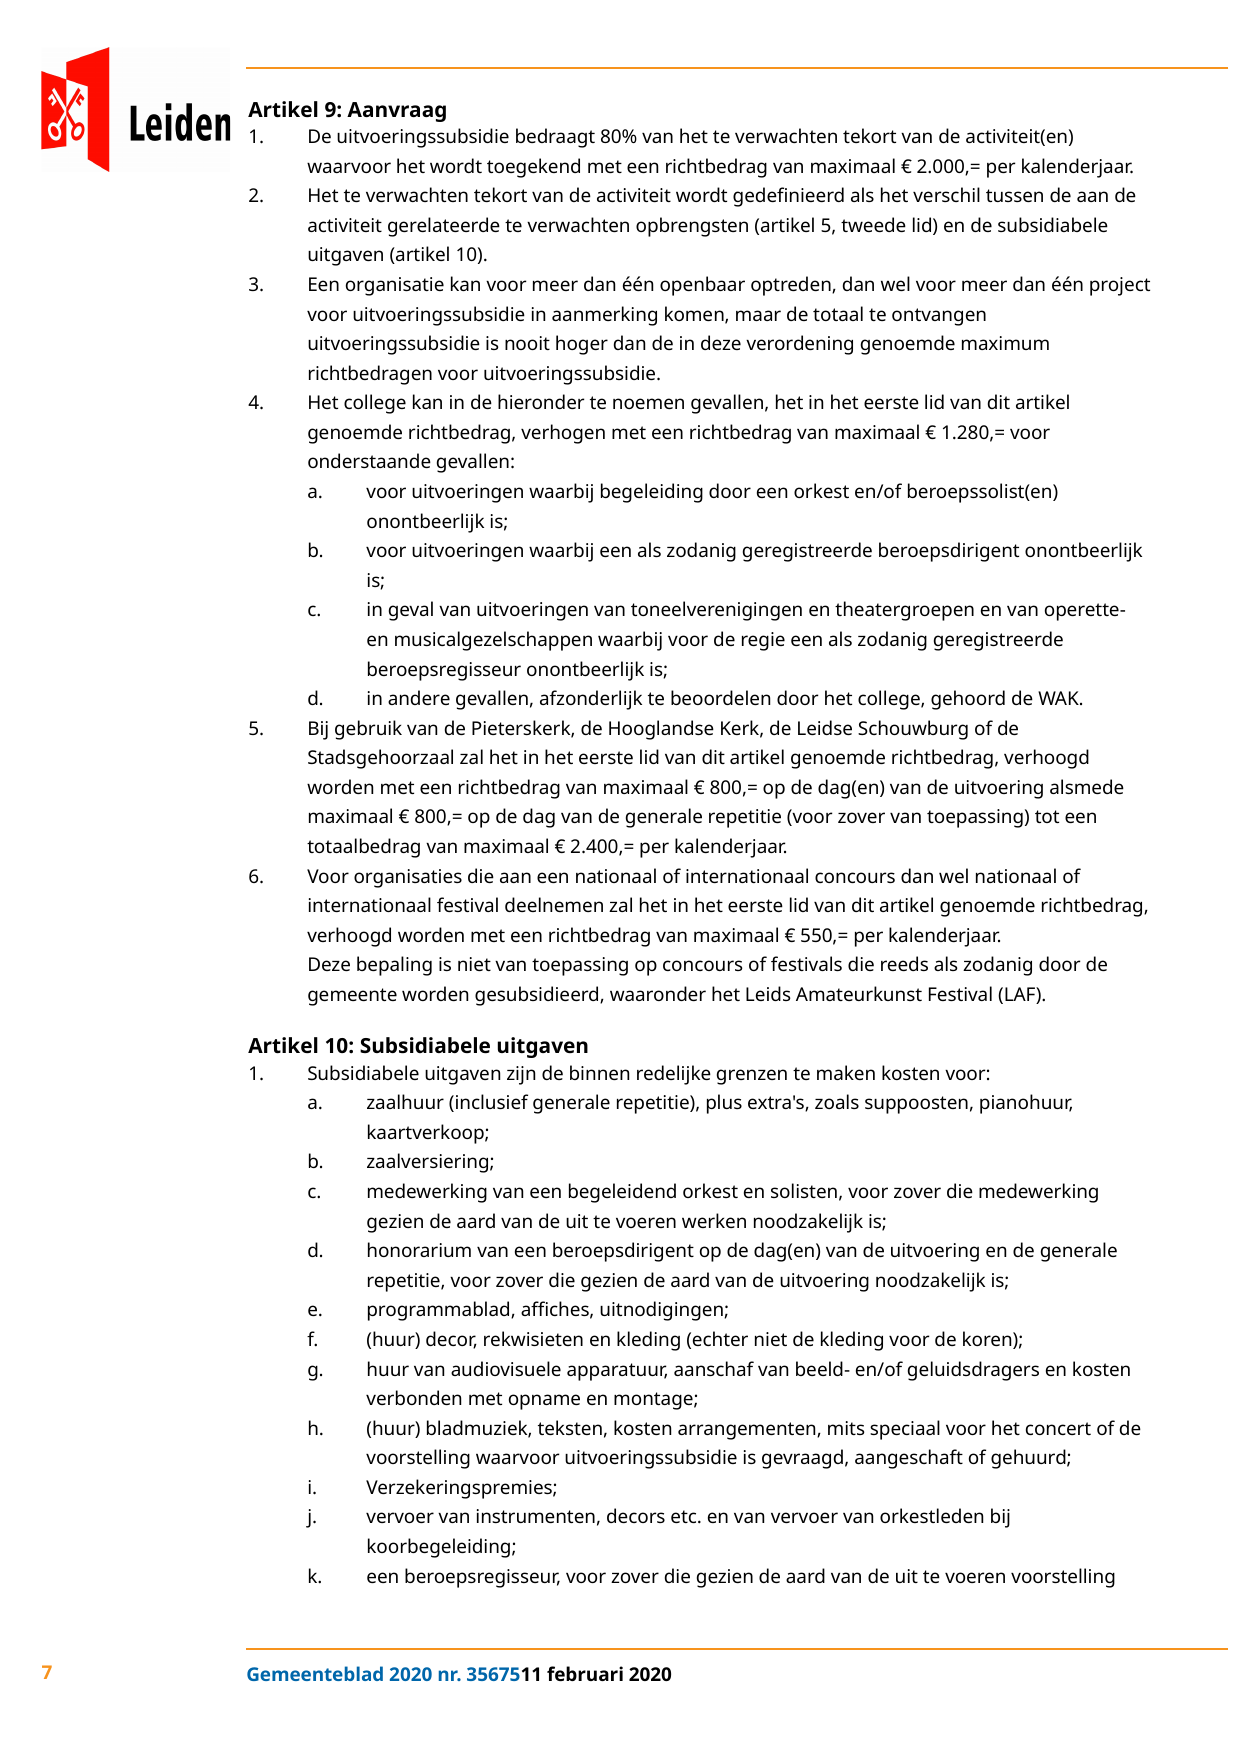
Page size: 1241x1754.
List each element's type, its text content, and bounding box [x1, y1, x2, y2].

list zaalversiering; [307, 1149, 1152, 1174]
text Artikel 9: Aanvraag [248, 95, 1152, 123]
list (huur) decor, rekwisieten en kleding (echter niet de kleding voor de koren); [307, 1326, 1152, 1352]
list De uitvoeringssubsidie bedraagt 80% van het te verwachten tekort van de activiteit(en) waarvoor het wordt toegekend met een richtbedrag van maximaal € 2.000,= per kalenderjaar. [248, 123, 1152, 178]
list voor uitvoeringen waarbij begeleiding door een orkest en/of beroepssolist(en) onontbeerlijk is; [307, 478, 1152, 533]
list Het college kan in de hieronder te noemen gevallen, het in het eerste lid van dit artikel genoemde richtbedrag, verhogen met een richtbedrag van maximaal € 1.280,= voor onderstaande gevallen: [248, 389, 1152, 474]
list Een organisatie kan voor meer dan één openbaar optreden, dan wel voor meer dan één project voor uitvoeringssubsidie in aanmerking komen, maar de totaal te ontvangen uitvoeringssubsidie is nooit hoger dan de in deze verordening genoemde maximum richtbedragen voor uitvoeringssubsidie. [248, 271, 1152, 386]
picture [41, 47, 231, 172]
list huur van audiovisuele apparatuur, aanschaf van beeld- en/of geluidsdragers en kosten verbonden met opname en montage; [307, 1356, 1152, 1411]
list Subsidiabele uitgaven zijn de binnen redelijke grenzen te maken kosten voor: [248, 1060, 1152, 1086]
list Voor organisaties die aan een nationaal of internationaal concours dan wel nationaal of internationaal festival deelnemen zal het in het eerste lid van dit artikel genoemde richtbedrag, verhoogd worden met een richtbedrag van maximaal € 550,= per kalenderjaar. [248, 863, 1152, 948]
list honorarium van een beroepsdirigent op de dag(en) van de uitvoering en de generale repetitie, voor zover die gezien de aard van de uitvoering noodzakelijk is; [307, 1237, 1152, 1293]
list Bij gebruik van de Pieterskerk, de Hooglandse Kerk, de Leidse Schouwburg of de Stadsgehoorzaal zal het in het eerste lid van dit artikel genoemde richtbedrag, verhoogd worden met een richtbedrag van maximaal € 800,= op de dag(en) van de uitvoering alsmede maximaal € 800,= op de dag van de generale repetitie (voor zover van toepassing) tot een totaalbedrag van maximaal € 2.400,= per kalenderjaar. [248, 715, 1152, 859]
list voor uitvoeringen waarbij een als zodanig geregistreerde beroepsdirigent onontbeerlijk is; [307, 537, 1152, 593]
list (huur) bladmuziek, teksten, kosten arrangementen, mits speciaal voor het concert of de voorstelling waarvoor uitvoeringssubsidie is gevraagd, aangeschaft of gehuurd; [307, 1415, 1152, 1470]
text Artikel 10: Subsidiabele uitgaven [248, 1032, 1152, 1060]
list programmablad, affiches, uitnodigingen; [307, 1297, 1152, 1322]
list Deze bepaling is niet van toepassing op concours of festivals die reeds als zodanig door de gemeente worden gesubsidieerd, waaronder het Leids Amateurkunst Festival (LAF). [248, 952, 1152, 1007]
list een beroepsregisseur, voor zover die gezien de aard van de uit te voeren voorstelling [307, 1563, 1152, 1589]
list medewerking van een begeleidend orkest en solisten, voor zover die medewerking gezien de aard van de uit te voeren werken noodzakelijk is; [307, 1178, 1152, 1234]
list vervoer van instrumenten, decors etc. en van vervoer van orkestleden bij koorbegeleiding; [307, 1504, 1152, 1559]
list in andere gevallen, afzonderlijk te beoordelen door het college, gehoord de WAK. [307, 685, 1152, 711]
list in geval van uitvoeringen van toneelverenigingen en theatergroepen en van operette- en musicalgezelschappen waarbij voor de regie een als zodanig geregistreerde beroepsregisseur onontbeerlijk is; [307, 597, 1152, 681]
list Het te verwachten tekort van de activiteit wordt gedefinieerd als het verschil tussen de aan de activiteit gerelateerde te verwachten opbrengsten (artikel 5, tweede lid) en de subsidiabele uitgaven (artikel 10). [248, 182, 1152, 267]
list Verzekeringspremies; [307, 1474, 1152, 1500]
list zaalhuur (inclusief generale repetitie), plus extra's, zoals suppoosten, pianohuur, kaartverkoop; [307, 1089, 1152, 1145]
